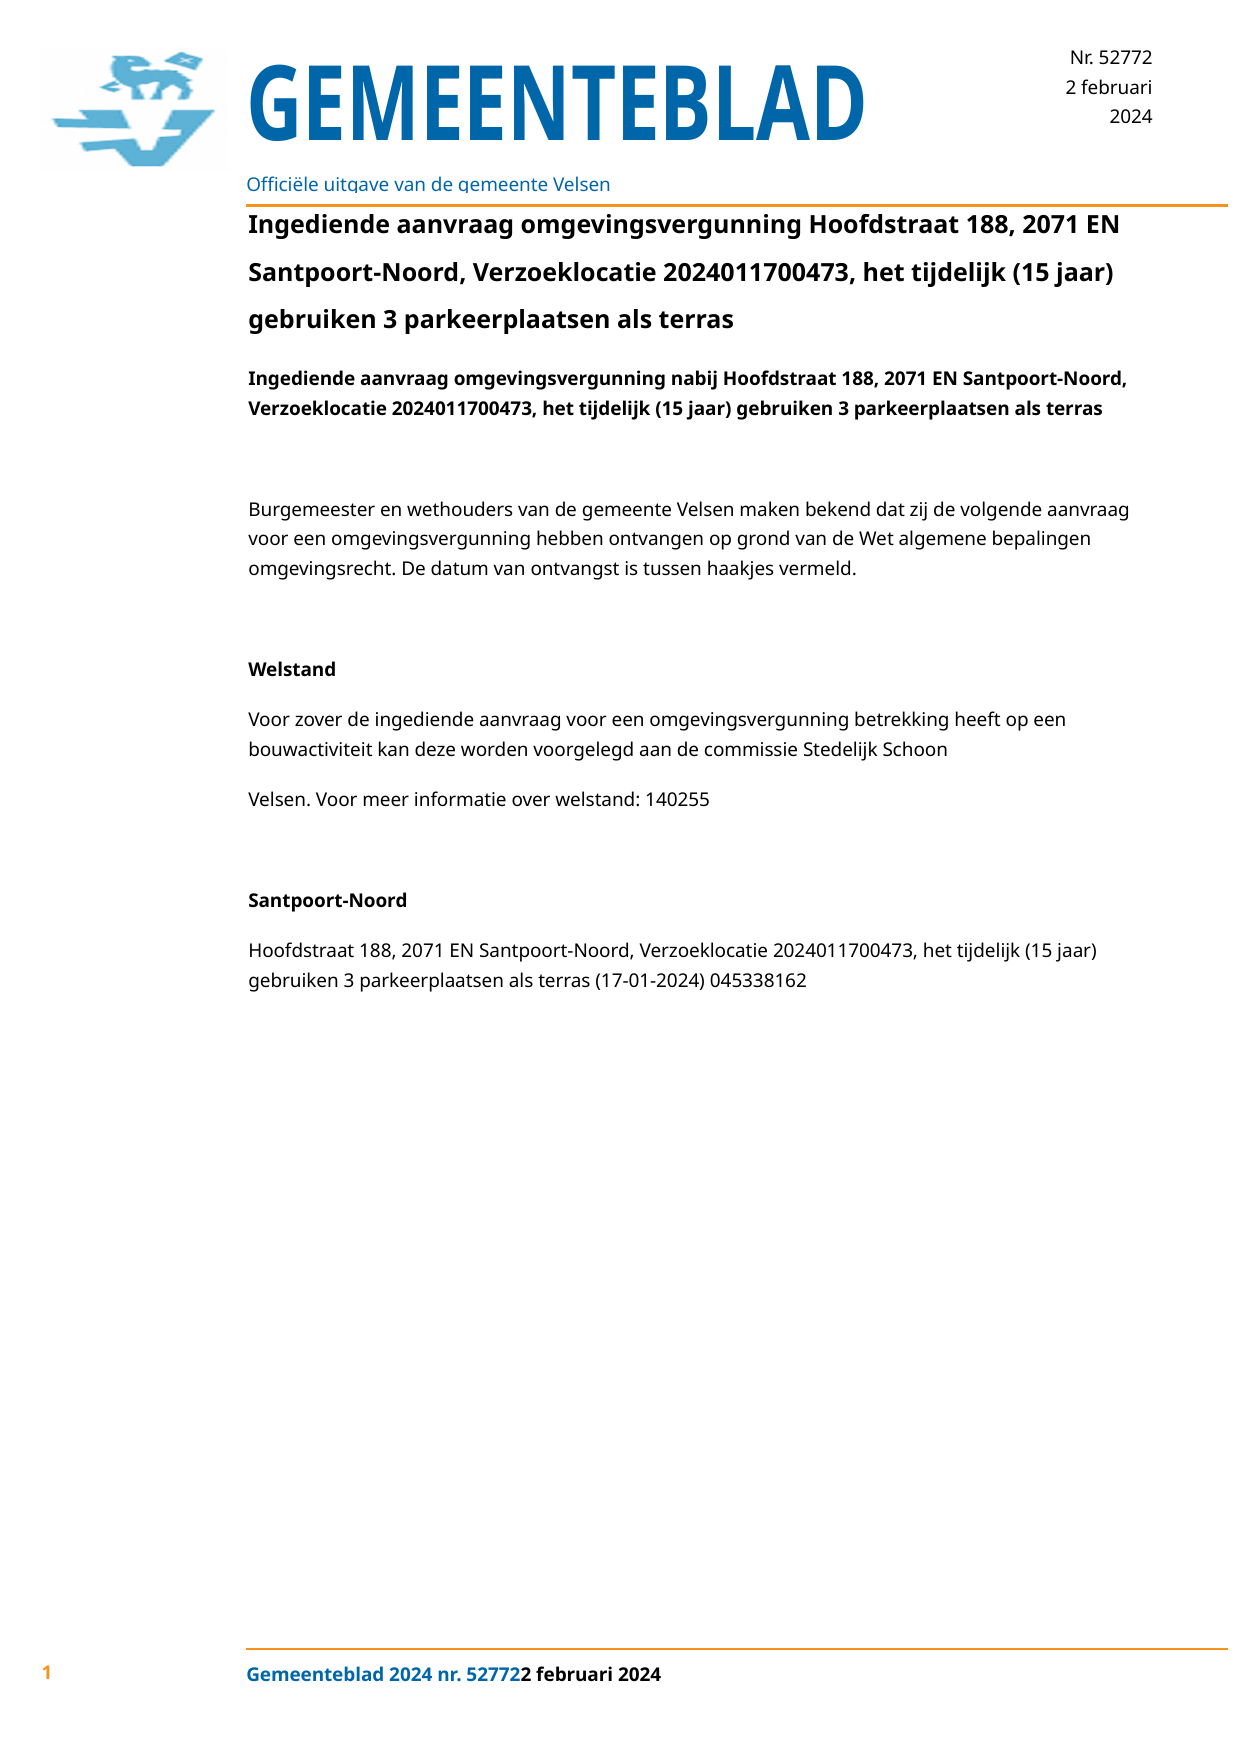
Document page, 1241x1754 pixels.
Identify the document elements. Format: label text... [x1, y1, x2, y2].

text Ingediende aanvraag omgevingsvergunning Hoofdstraat 188, 2071 EN Santpoort-Noord, Verzoeklocatie 2024011700473, het tijdelijk (15 jaar) gebruiken 3 parkeerplaatsen als terras [248, 207, 1152, 336]
text Hoofdstraat 188, 2071 EN Santpoort-Noord, Verzoeklocatie 2024011700473, het tijdelijk (15 jaar) gebruiken 3 parkeerplaatsen als terras (17-01-2024) 045338162 [248, 938, 1152, 993]
text Velsen. Voor meer informatie over welstand: 140255 [248, 786, 1152, 812]
text Ingediende aanvraag omgevingsvergunning nabij Hoofdstraat 188, 2071 EN Santpoort-Noord, Verzoeklocatie 2024011700473, het tijdelijk (15 jaar) gebruiken 3 parkeerplaatsen als terras [248, 366, 1152, 421]
text Welstand [248, 656, 1152, 682]
text Burgemeester en wethouders van de gemeente Velsen maken bekend dat zij de volgende aanvraag voor een omgevingsvergunning hebben ontvangen op grond van de Wet algemene bepalingen omgevingsrecht. De datum van ontvangst is tussen haakjes vermeld. [248, 496, 1152, 581]
text Voor zover de ingediende aanvraag voor een omgevingsvergunning betrekking heeft op een bouwactiviteit kan deze worden voorgelegd aan de commissie Stedelijk Schoon [248, 706, 1152, 762]
picture [41, 47, 231, 172]
text Santpoort-Noord [248, 887, 1152, 913]
